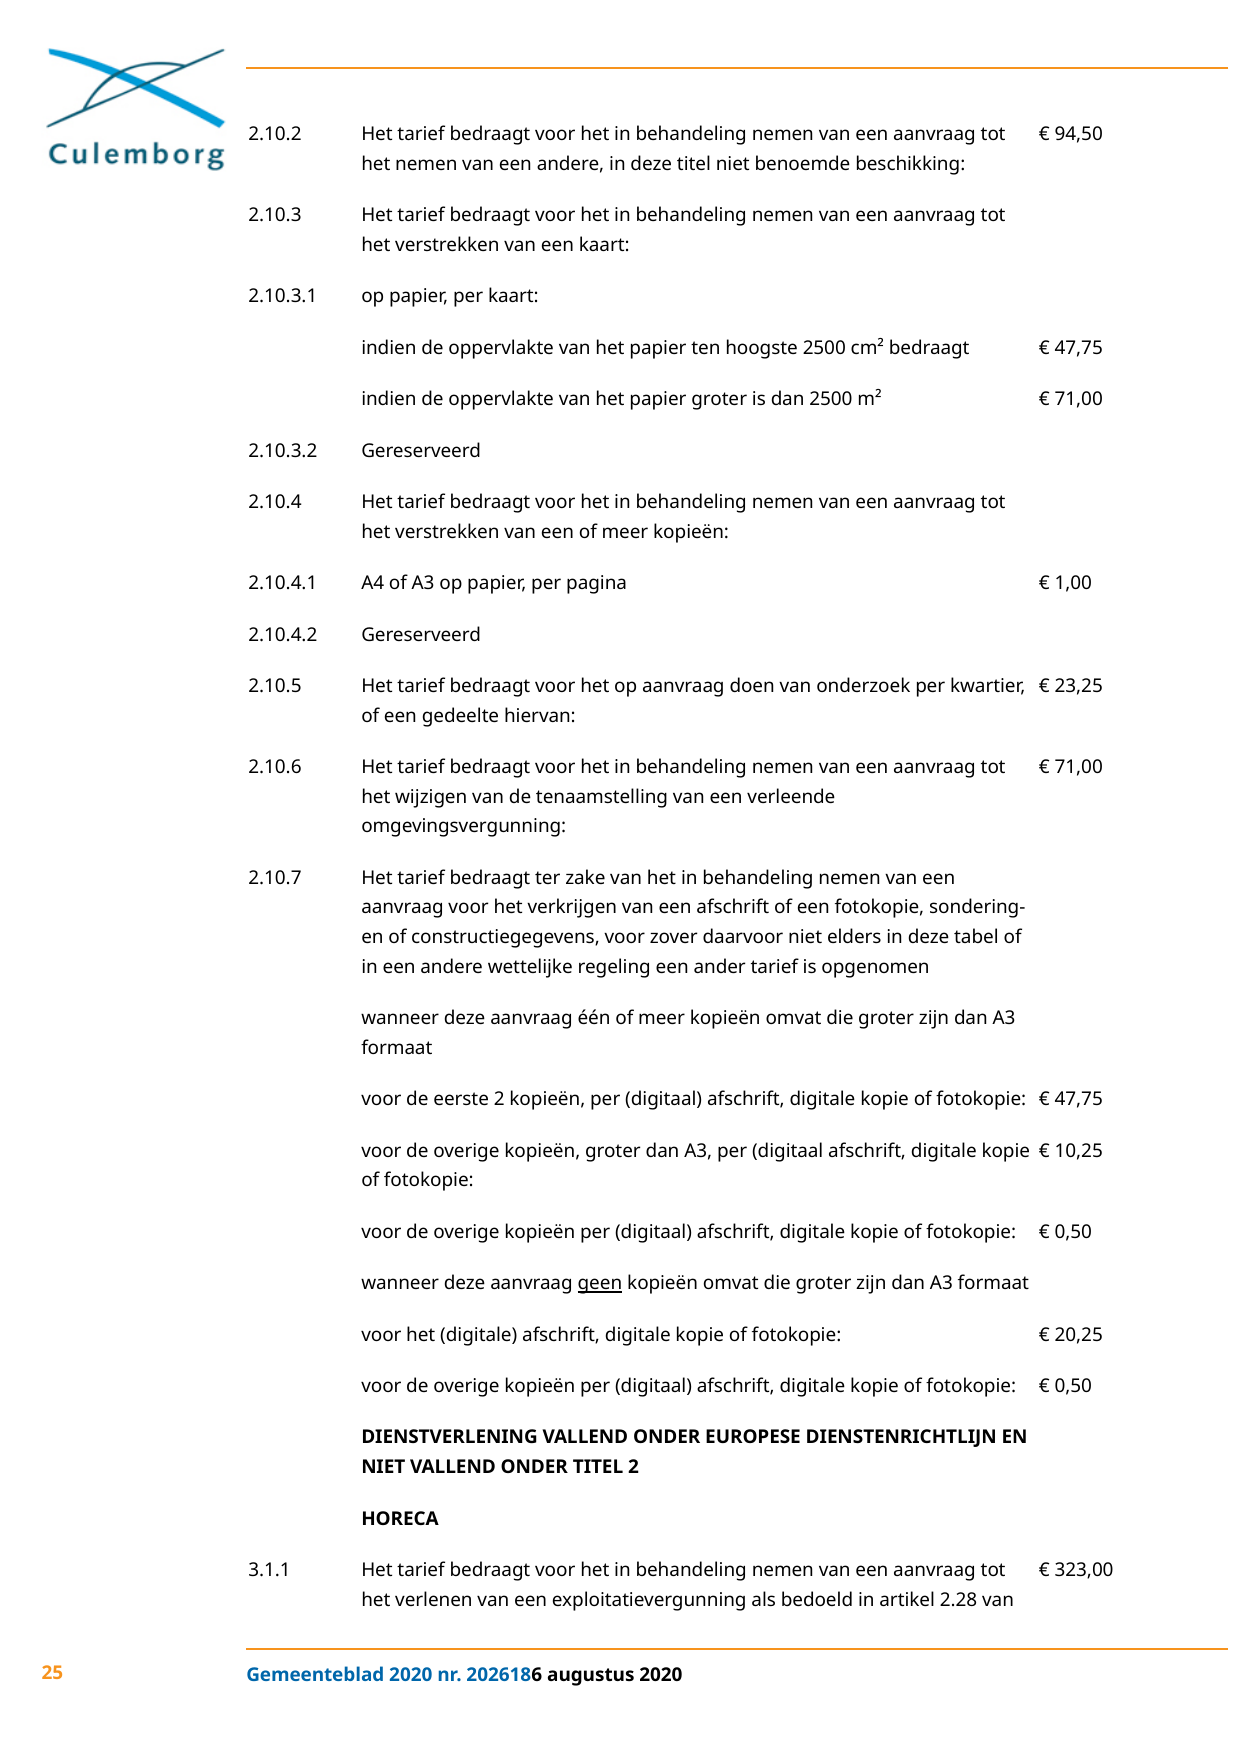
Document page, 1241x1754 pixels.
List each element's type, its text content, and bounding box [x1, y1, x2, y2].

table_cell [248, 95, 361, 121]
table_cell [1039, 411, 1152, 437]
table_cell [1039, 1060, 1152, 1085]
table_cell [361, 647, 1039, 672]
table_cell wanneer deze aanvraag één of meer kopieёn omvat die groter zijn dan A3 formaat [361, 1004, 1039, 1059]
table_cell [248, 1218, 361, 1243]
table_cell [361, 1060, 1039, 1085]
table_cell [361, 595, 1039, 621]
table_cell [1039, 360, 1152, 386]
table_cell [1039, 595, 1152, 621]
table_cell [1039, 1424, 1152, 1479]
table_cell Het tarief bedraagt voor het in behandeling nemen van een aanvraag tot het verstrekken van een kaart: [361, 202, 1039, 257]
table_cell indien de oppervlakte van het papier groter is dan 2500 m² [361, 386, 1039, 411]
table_cell [1039, 283, 1152, 308]
table_cell [248, 647, 361, 672]
table_cell [248, 334, 361, 360]
table_cell HORECA [361, 1505, 1039, 1530]
table_cell [1039, 257, 1152, 283]
table_cell [248, 411, 361, 437]
table_cell [248, 544, 361, 569]
table_cell [361, 1295, 1039, 1321]
table_cell [248, 360, 361, 386]
table_cell € 0,50 [1039, 1218, 1152, 1243]
table_cell 2.10.3 [248, 202, 361, 257]
table_cell [361, 1192, 1039, 1218]
table_cell [1039, 437, 1152, 463]
table_cell [248, 595, 361, 621]
table_cell indien de oppervlakte van het papier ten hoogste 2500 cm² bedraagt [361, 334, 1039, 360]
table_cell [1039, 838, 1152, 864]
table_cell [248, 1424, 361, 1479]
table_cell wanneer deze aanvraag geen kopieёn omvat die groter zijn dan A3 formaat [361, 1269, 1039, 1295]
table_cell [248, 463, 361, 488]
table_cell voor de overige kopieёn, groter dan A3, per (digitaal afschrift, digitale kopie of fotokopie: [361, 1137, 1039, 1192]
table_cell [361, 463, 1039, 488]
table_cell [361, 95, 1039, 121]
picture [41, 47, 231, 172]
table_cell [1039, 489, 1152, 544]
table_cell [248, 257, 361, 283]
table_cell DIENSTVERLENING VALLEND ONDER EUROPESE DIENSTENRICHTLIJN EN NIET VALLEND ONDER TITEL 2 [361, 1424, 1039, 1479]
table_cell [248, 176, 361, 202]
table_cell € 0,50 [1039, 1372, 1152, 1398]
table_cell [1039, 1244, 1152, 1269]
table_cell op papier, per kaart: [361, 283, 1039, 308]
table_cell [248, 1479, 361, 1505]
table_cell [1039, 1111, 1152, 1137]
table_cell [248, 838, 361, 864]
table_cell voor het (digitale) afschrift, digitale kopie of fotokopie: [361, 1321, 1039, 1346]
table_cell [248, 1530, 361, 1556]
table_cell [1039, 1295, 1152, 1321]
table_cell 2.10.3.1 [248, 283, 361, 308]
table_cell [361, 1530, 1039, 1556]
table_cell [361, 257, 1039, 283]
table_cell [361, 308, 1039, 334]
table_cell 2.10.3.2 [248, 437, 361, 463]
table_cell Het tarief bedraagt voor het in behandeling nemen van een aanvraag tot het wijzigen van de tenaamstelling van een verleende omgevingsvergunning: [361, 754, 1039, 838]
table_cell [361, 1111, 1039, 1137]
table_cell [1039, 308, 1152, 334]
table_cell € 71,00 [1039, 386, 1152, 411]
table_cell [1039, 1530, 1152, 1556]
table_cell Het tarief bedraagt ter zake van het in behandeling nemen van een aanvraag voor het verkrijgen van een afschrift of een fotokopie, sondering- en of constructiegegevens, voor zover daarvoor niet elders in deze tabel of in een andere wettelijke regeling een ander tarief is opgenomen [361, 864, 1039, 978]
table_cell [1039, 1505, 1152, 1530]
table_cell Het tarief bedraagt voor het in behandeling nemen van een aanvraag tot het nemen van een andere, in deze titel niet benoemde beschikking: [361, 121, 1039, 176]
table_cell € 23,25 [1039, 673, 1152, 728]
table_cell [248, 1004, 361, 1059]
table_cell € 47,75 [1039, 334, 1152, 360]
table_cell [248, 1060, 361, 1085]
table_cell 2.10.7 [248, 864, 361, 978]
table_cell [1039, 544, 1152, 569]
table_cell [248, 1192, 361, 1218]
table_cell [248, 979, 361, 1004]
table_cell [1039, 95, 1152, 121]
table_cell Het tarief bedraagt voor het in behandeling nemen van een aanvraag tot het verlenen van een exploitatievergunning als bedoeld in artikel 2.28 van [361, 1556, 1039, 1611]
table_cell [361, 838, 1039, 864]
table_cell [248, 1085, 361, 1111]
table_cell [361, 360, 1039, 386]
table_cell [248, 1295, 361, 1321]
table_cell [361, 544, 1039, 569]
table_cell [1039, 176, 1152, 202]
table_cell [248, 1321, 361, 1346]
table_cell [1039, 1192, 1152, 1218]
table_cell [248, 1372, 361, 1398]
table_cell 2.10.6 [248, 754, 361, 838]
table_cell [361, 176, 1039, 202]
table_cell A4 of A3 op papier, per pagina [361, 570, 1039, 595]
table_cell [1039, 864, 1152, 978]
table_cell [1039, 202, 1152, 257]
table_cell [248, 1269, 361, 1295]
table_cell [248, 1398, 361, 1424]
table_cell Het tarief bedraagt voor het op aanvraag doen van onderzoek per kwartier, of een gedeelte hiervan: [361, 673, 1039, 728]
table_cell [1039, 728, 1152, 753]
table_cell voor de overige kopieёn per (digitaal) afschrift, digitale kopie of fotokopie: [361, 1372, 1039, 1398]
table_cell [1039, 1398, 1152, 1424]
table_cell Het tarief bedraagt voor het in behandeling nemen van een aanvraag tot het verstrekken van een of meer kopieёn: [361, 489, 1039, 544]
table_cell [1039, 463, 1152, 488]
table_cell [248, 386, 361, 411]
table_cell [1039, 1269, 1152, 1295]
table_cell 2.10.2 [248, 121, 361, 176]
table_cell [248, 308, 361, 334]
table_cell € 94,50 [1039, 121, 1152, 176]
table_cell [1039, 979, 1152, 1004]
table_cell Gereserveerd [361, 621, 1039, 647]
table_cell [361, 1346, 1039, 1372]
table_cell [361, 411, 1039, 437]
table_cell [1039, 647, 1152, 672]
table_cell [361, 728, 1039, 753]
table_cell 2.10.5 [248, 673, 361, 728]
table_cell [248, 1111, 361, 1137]
table_cell 2.10.4 [248, 489, 361, 544]
table_cell € 323,00 [1039, 1556, 1152, 1611]
table_cell [248, 1244, 361, 1269]
table_cell 3.1.1 [248, 1556, 361, 1611]
table_cell voor de eerste 2 kopieёn, per (digitaal) afschrift, digitale kopie of fotokopie: [361, 1085, 1039, 1111]
table_cell 2.10.4.1 [248, 570, 361, 595]
table_cell [1039, 1346, 1152, 1372]
table_cell [248, 728, 361, 753]
table_cell € 1,00 [1039, 570, 1152, 595]
table_cell [361, 979, 1039, 1004]
table_cell [361, 1244, 1039, 1269]
table_cell € 20,25 [1039, 1321, 1152, 1346]
table_cell [361, 1479, 1039, 1505]
table_cell voor de overige kopieёn per (digitaal) afschrift, digitale kopie of fotokopie: [361, 1218, 1039, 1243]
table_cell [361, 1398, 1039, 1424]
table_cell Gereserveerd [361, 437, 1039, 463]
table_cell [248, 1346, 361, 1372]
table_cell 2.10.4.2 [248, 621, 361, 647]
table_cell [248, 1137, 361, 1192]
table_cell € 71,00 [1039, 754, 1152, 838]
table_cell € 10,25 [1039, 1137, 1152, 1192]
table_cell [1039, 1004, 1152, 1059]
table_cell € 47,75 [1039, 1085, 1152, 1111]
table_cell [1039, 1479, 1152, 1505]
table_cell [248, 1505, 361, 1530]
table_cell [1039, 621, 1152, 647]
